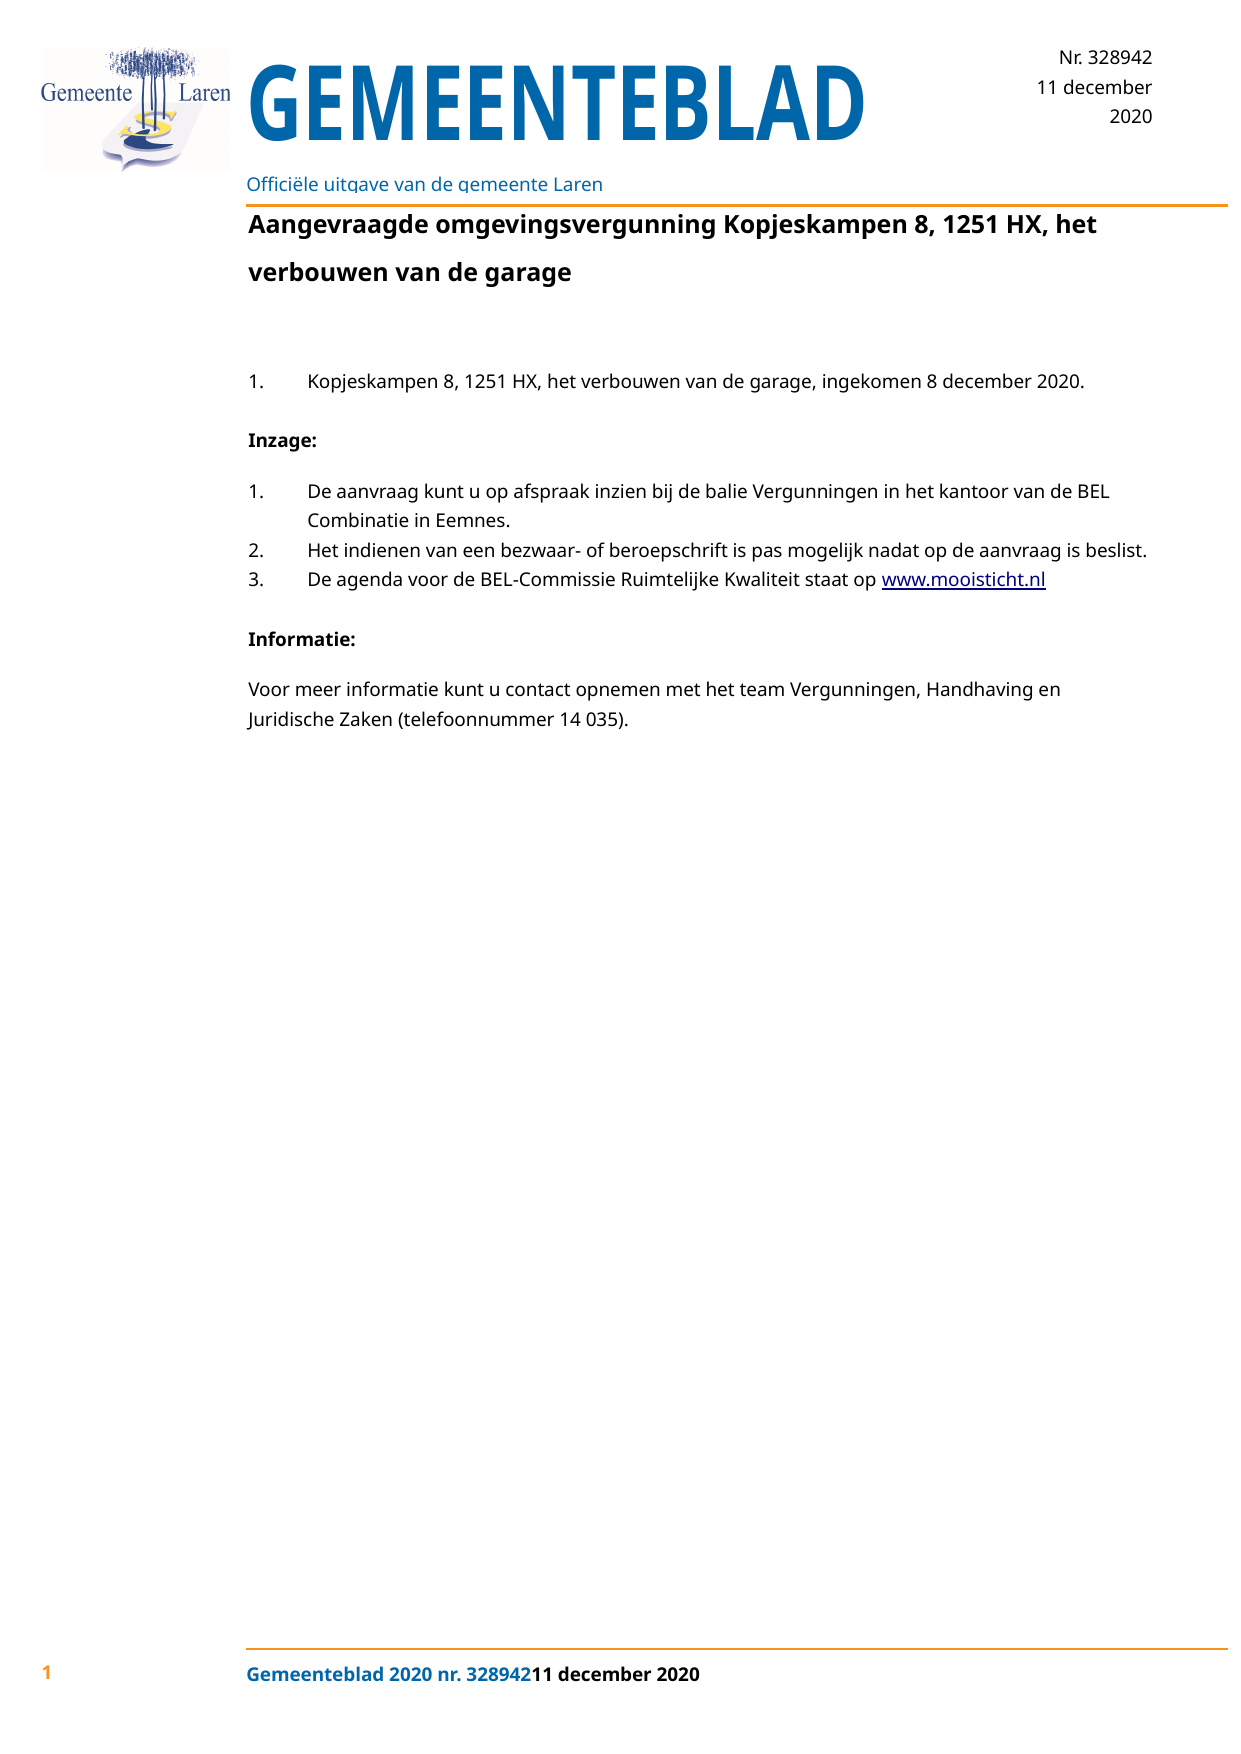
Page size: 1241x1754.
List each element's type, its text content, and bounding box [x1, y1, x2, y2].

list Het indienen van een bezwaar- of beroepschrift is pas mogelijk nadat op de aanvraag is beslist. [248, 537, 1152, 563]
text Informatie: [248, 626, 1152, 652]
list Kopjeskampen 8, 1251 HX, het verbouwen van de garage, ingekomen 8 december 2020. [248, 368, 1152, 394]
text Aangevraagde omgevingsvergunning Kopjeskampen 8, 1251 HX, het verbouwen van de garage [248, 207, 1152, 288]
list De aanvraag kunt u op afspraak inzien bij de balie Vergunningen in het kantoor van de BEL Combinatie in Eemnes. [248, 478, 1152, 533]
picture [41, 47, 231, 172]
text Inzage: [248, 427, 1152, 453]
list De agenda voor de BEL-Commissie Ruimtelijke Kwaliteit staat op www.mooisticht.nl [248, 567, 1152, 592]
text Voor meer informatie kunt u contact opnemen met het team Vergunningen, Handhaving en Juridische Zaken (telefoonnummer 14 035). [248, 676, 1152, 732]
